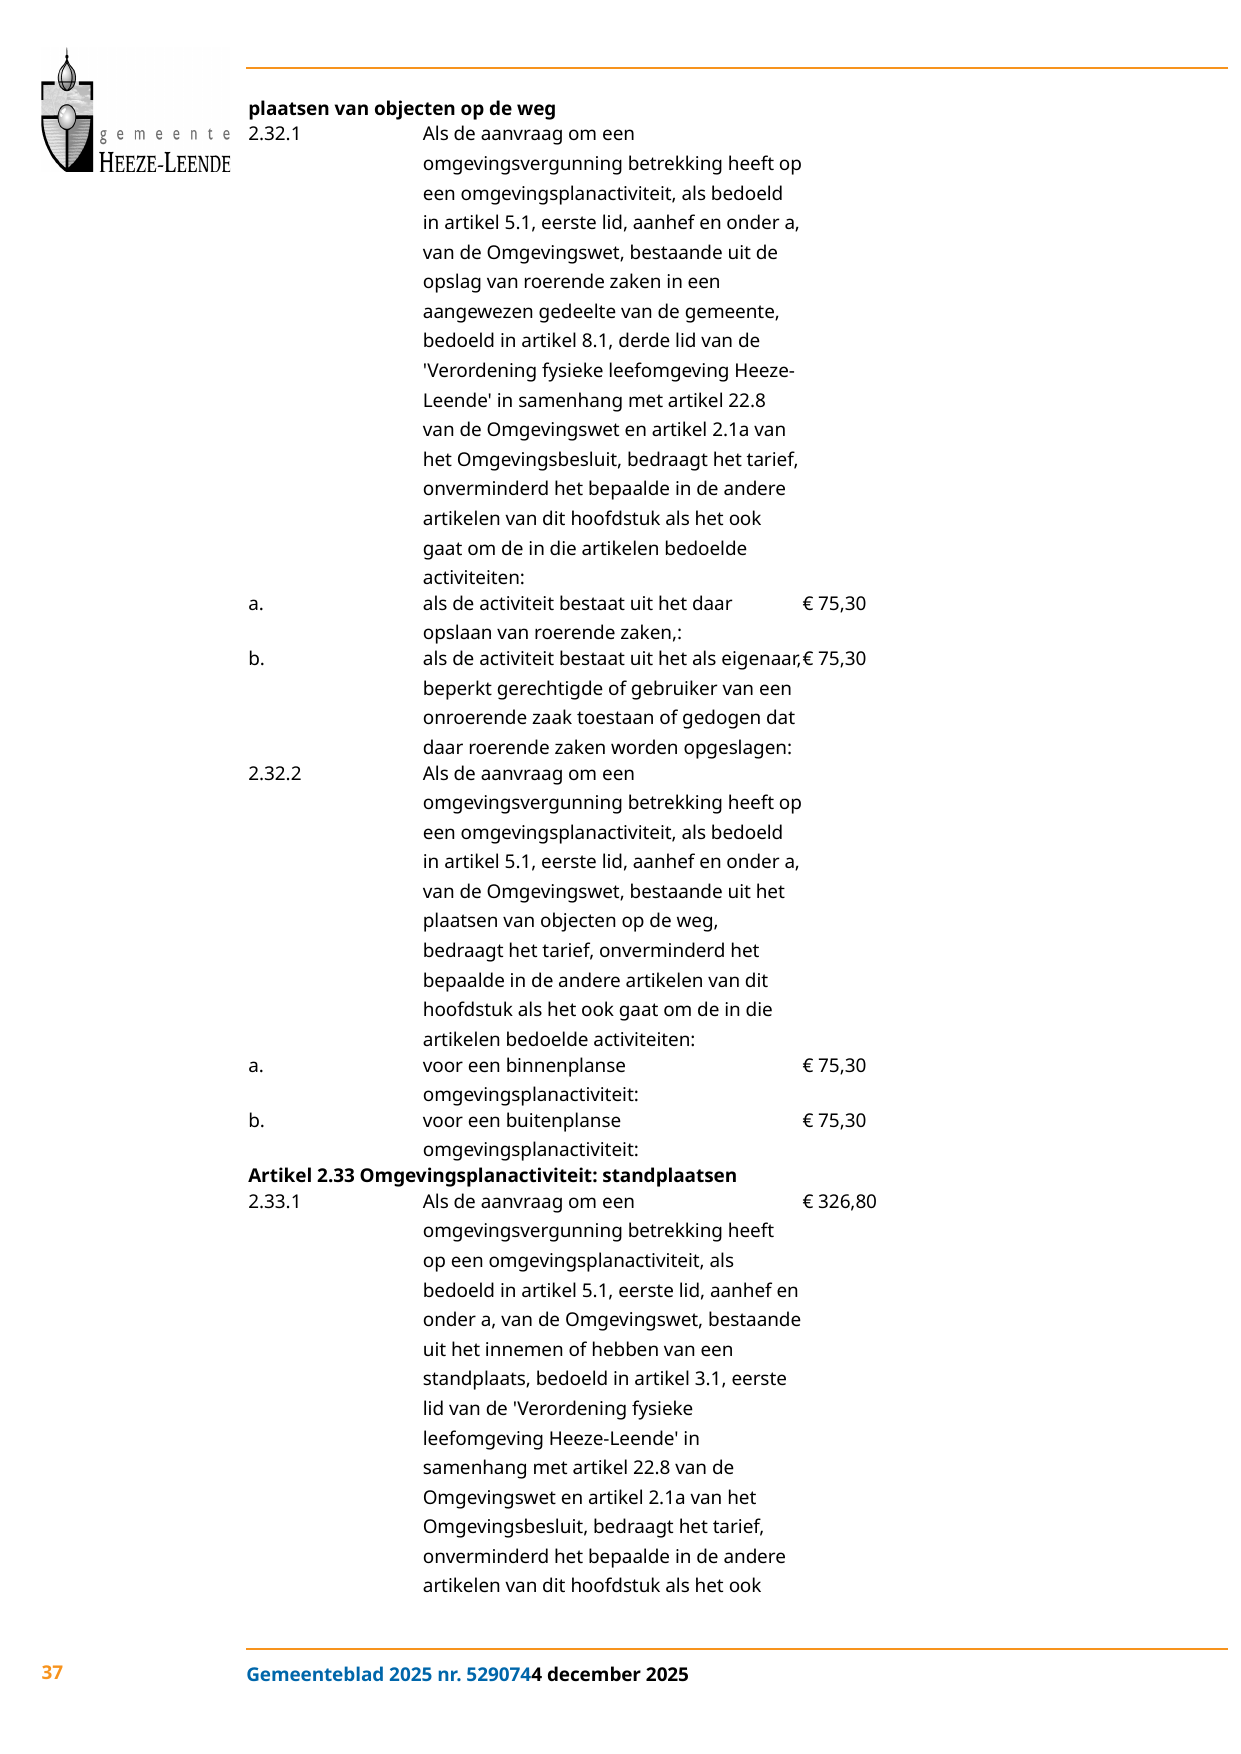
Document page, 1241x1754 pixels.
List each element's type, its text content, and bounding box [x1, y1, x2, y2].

table_cell 2.33.1 [248, 1188, 423, 1598]
table_cell € 75,30 [802, 1107, 977, 1162]
table_cell Als de aanvraag om een omgevingsvergunning betrekking heeft op een omgevingsplanactiviteit, als bedoeld in artikel 5.1, eerste lid, aanhef en onder a, van de Omgevingswet, bestaande uit het plaatsen van objecten op de weg, bedraagt het tarief, onverminderd het bepaalde in de andere artikelen van dit hoofdstuk als het ook gaat om de in die artikelen bedoelde activiteiten: [423, 760, 802, 1052]
table_cell Artikel 2.33 Omgevingsplanactiviteit: standplaatsen [248, 1163, 977, 1188]
table_cell als de activiteit bestaat uit het daar opslaan van roerende zaken,: [423, 590, 802, 645]
table_cell [977, 1107, 1152, 1162]
table_cell plaatsen van objecten op de weg [248, 95, 977, 121]
table_cell [802, 760, 977, 1052]
table_cell [977, 645, 1152, 760]
table_cell € 75,30 [802, 645, 977, 760]
table_cell € 75,30 [802, 590, 977, 645]
table_cell voor een binnenplanse omgevingsplanactiviteit: [423, 1052, 802, 1107]
table_cell [977, 1188, 1152, 1598]
table_cell a. [248, 590, 423, 645]
table_cell [977, 590, 1152, 645]
table_cell [977, 760, 1152, 1052]
table_cell Als de aanvraag om een omgevingsvergunning betrekking heeft op een omgevingsplanactiviteit, als bedoeld in artikel 5.1, eerste lid, aanhef en onder a, van de Omgevingswet, bestaande uit de opslag van roerende zaken in een aangewezen gedeelte van de gemeente, bedoeld in artikel 8.1, derde lid van de 'Verordening fysieke leefomgeving Heeze-Leende' in samenhang met artikel 22.8 van de Omgevingswet en artikel 2.1a van het Omgevingsbesluit, bedraagt het tarief, onverminderd het bepaalde in de andere artikelen van dit hoofdstuk als het ook gaat om de in die artikelen bedoelde activiteiten: [423, 121, 802, 590]
picture [41, 47, 231, 172]
table_cell [802, 121, 977, 590]
table_cell Als de aanvraag om een omgevingsvergunning betrekking heeft op een omgevingsplanactiviteit, als bedoeld in artikel 5.1, eerste lid, aanhef en onder a, van de Omgevingswet, bestaande uit het innemen of hebben van een standplaats, bedoeld in artikel 3.1, eerste lid van de 'Verordening fysieke leefomgeving Heeze-Leende' in samenhang met artikel 22.8 van de Omgevingswet en artikel 2.1a van het Omgevingsbesluit, bedraagt het tarief, onverminderd het bepaalde in de andere artikelen van dit hoofdstuk als het ook [423, 1188, 802, 1598]
table_cell b. [248, 645, 423, 760]
table_cell als de activiteit bestaat uit het als eigenaar, beperkt gerechtigde of gebruiker van een onroerende zaak toestaan of gedogen dat daar roerende zaken worden opgeslagen: [423, 645, 802, 760]
table_cell a. [248, 1052, 423, 1107]
table_cell 2.32.2 [248, 760, 423, 1052]
table_cell € 75,30 [802, 1052, 977, 1107]
table_cell b. [248, 1107, 423, 1162]
table_cell 2.32.1 [248, 121, 423, 590]
table_cell voor een buitenplanse omgevingsplanactiviteit: [423, 1107, 802, 1162]
table_cell [977, 121, 1152, 590]
table_cell € 326,80 [802, 1188, 977, 1598]
table_cell [977, 1052, 1152, 1107]
